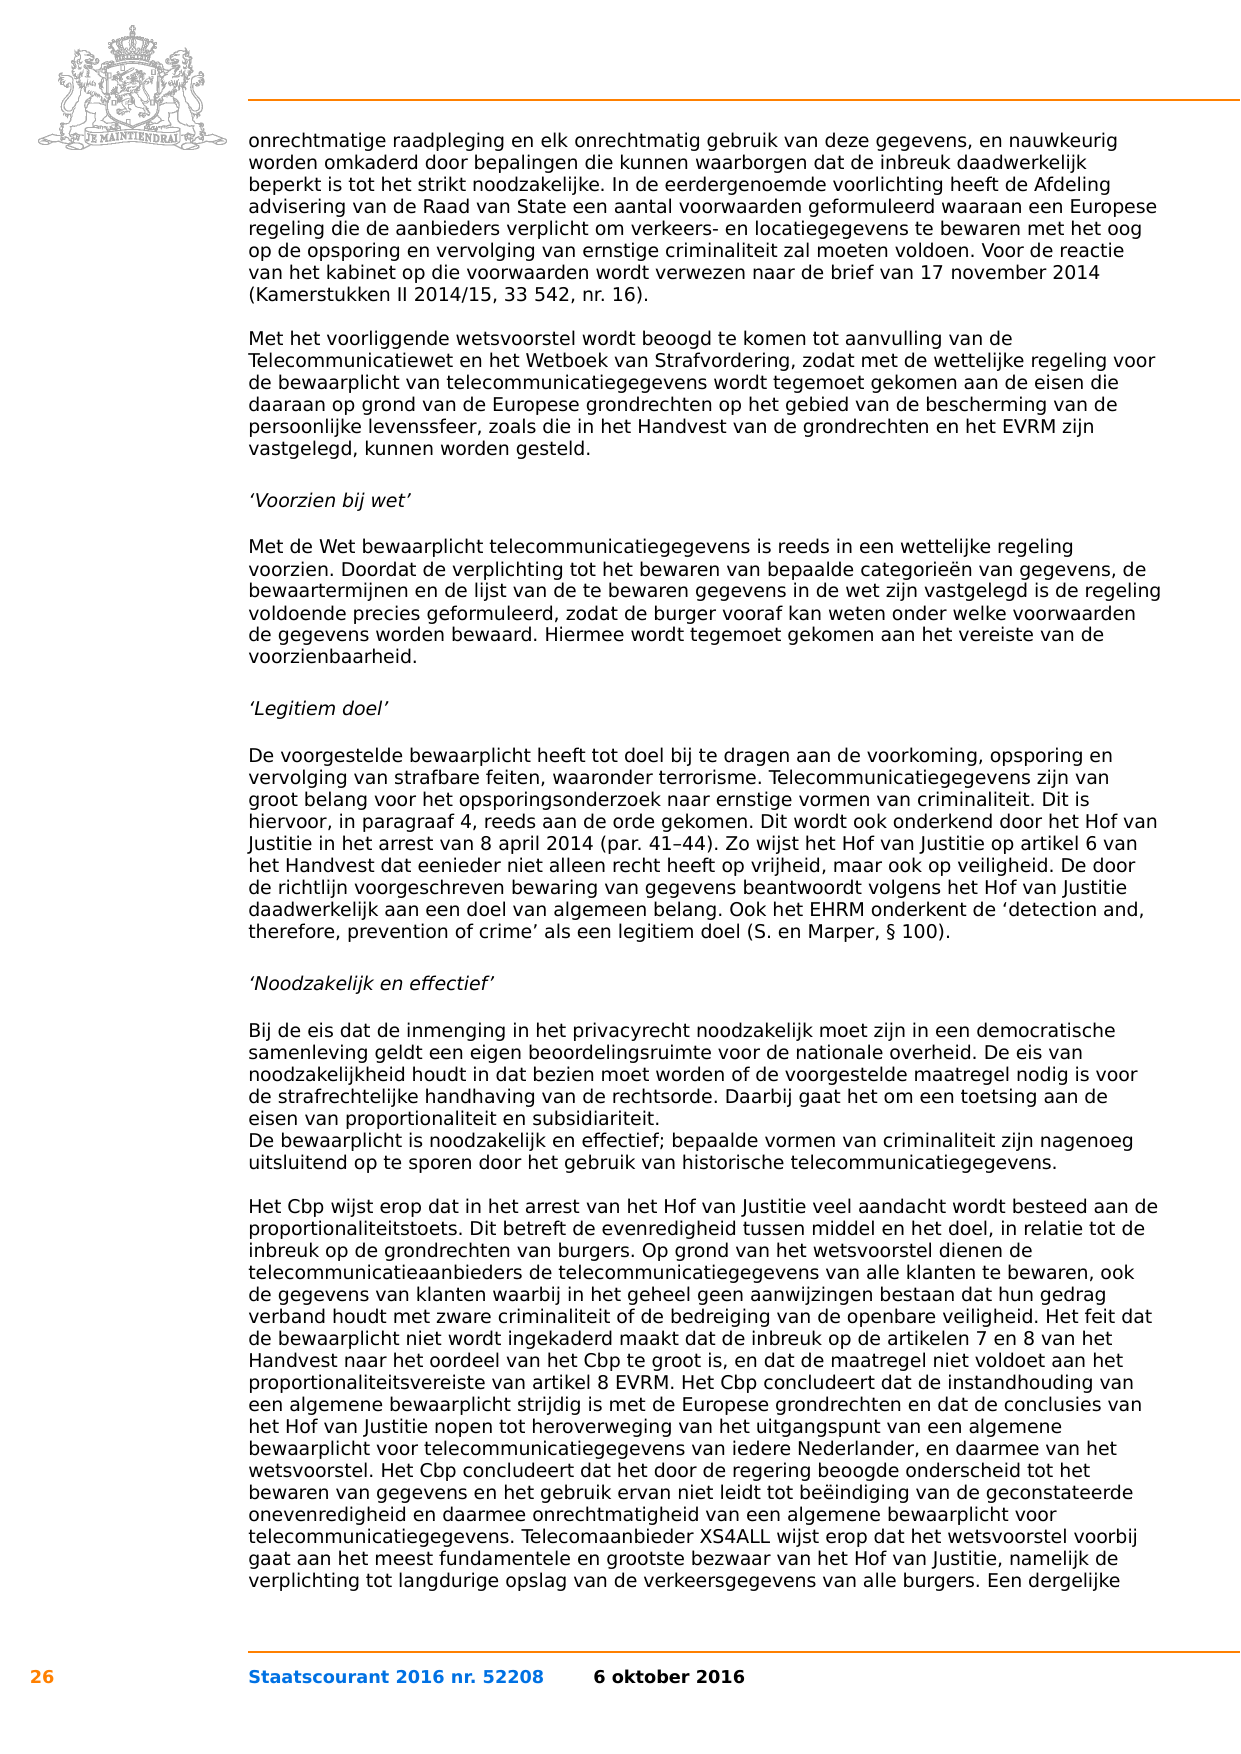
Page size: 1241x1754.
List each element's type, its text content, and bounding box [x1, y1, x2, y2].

text De voorgestelde bewaarplicht heeft tot doel bij te dragen aan de voorkoming, opsporing en vervolging van strafbare feiten, waaronder terrorisme. Telecommunicatiegegevens zijn van groot belang voor het opsporingsonderzoek naar ernstige vormen van criminaliteit. Dit is hiervoor, in paragraaf 4, reeds aan de orde gekomen. Dit wordt ook onderkend door het Hof van Justitie in het arrest van 8 april 2014 (par. 41–44). Zo wijst het Hof van Justitie op artikel 6 van het Handvest dat eenieder niet alleen recht heeft op vrijheid, maar ook op veiligheid. De door de richtlijn voorgeschreven bewaring van gegevens beantwoordt volgens het Hof van Justitie daadwerkelijk aan een doel van algemeen belang. Ook het EHRM onderkent de ‘detection and, therefore, prevention of crime’ als een legitiem doel (S. en Marper, § 100). [248, 745, 1163, 943]
text De bewaarplicht is noodzakelijk en effectief; bepaalde vormen van criminaliteit zijn nagenoeg uitsluitend op te sporen door het gebruik van historische telecommunicatiegegevens. [248, 1130, 1163, 1174]
text Bij de eis dat de inmenging in het privacyrecht noodzakelijk moet zijn in een democratische samenleving geldt een eigen beoordelingsruimte voor de nationale overheid. De eis van noodzakelijkheid houdt in dat bezien moet worden of de voorgestelde maatregel nodig is voor de strafrechtelijke handhaving van de rechtsorde. Daarbij gaat het om een toetsing aan de eisen van proportionaliteit en subsidiariteit. [248, 1020, 1163, 1130]
text Het Cbp wijst erop dat in het arrest van het Hof van Justitie veel aandacht wordt besteed aan de proportionaliteitstoets. Dit betreft de evenredigheid tussen middel en het doel, in relatie tot de inbreuk op de grondrechten van burgers. Op grond van het wetsvoorstel dienen de telecommunicatieaanbieders de telecommunicatiegegevens van alle klanten te bewaren, ook de gegevens van klanten waarbij in het geheel geen aanwijzingen bestaan dat hun gedrag verband houdt met zware criminaliteit of de bedreiging van de openbare veiligheid. Het feit dat de bewaarplicht niet wordt ingekaderd maakt dat de inbreuk op de artikelen 7 en 8 van het Handvest naar het oordeel van het Cbp te groot is, en dat de maatregel niet voldoet aan het proportionaliteitsvereiste van artikel 8 EVRM. Het Cbp concludeert dat de instandhouding van een algemene bewaarplicht strijdig is met de Europese grondrechten en dat de conclusies van het Hof van Justitie nopen tot heroverweging van het uitgangspunt van een algemene bewaarplicht voor telecommunicatiegegevens van iedere Nederlander, en daarmee van het wetsvoorstel. Het Cbp concludeert dat het door de regering beoogde onderscheid tot het bewaren van gegevens en het gebruik ervan niet leidt tot beëindiging van de geconstateerde onevenredigheid en daarmee onrechtmatigheid van een algemene bewaarplicht voor telecommunicatiegegevens. Telecomaanbieder XS4ALL wijst erop dat het wetsvoorstel voorbij gaat aan het meest fundamentele en grootste bezwaar van het Hof van Justitie, namelijk de verplichting tot langdurige opslag van de verkeersgegevens van alle burgers. Een dergelijke [248, 1196, 1163, 1591]
subtitle ‘Voorzien bij wet’ [248, 489, 1163, 511]
text onrechtmatige raadpleging en elk onrechtmatig gebruik van deze gegevens, en nauwkeurig worden omkaderd door bepalingen die kunnen waarborgen dat de inbreuk daadwerkelijk beperkt is tot het strikt noodzakelijke. In de eerdergenoemde voorlichting heeft de Afdeling advisering van de Raad van State een aantal voorwaarden geformuleerd waaraan een Europese regeling die de aanbieders verplicht om verkeers- en locatiegegevens te bewaren met het oog op de opsporing en vervolging van ernstige criminaliteit zal moeten voldoen. Voor de reactie van het kabinet op die voorwaarden wordt verwezen naar de brief van 17 november 2014 (Kamerstukken II 2014/15, 33 542, nr. 16). [248, 130, 1163, 306]
text Met het voorliggende wetsvoorstel wordt beoogd te komen tot aanvulling van de Telecommunicatiewet en het Wetboek van Strafvordering, zodat met de wettelijke regeling voor de bewaarplicht van telecommunicatiegegevens wordt tegemoet gekomen aan de eisen die daaraan op grond van de Europese grondrechten op het gebied van de bescherming van de persoonlijke levenssfeer, zoals die in het Handvest van de grondrechten en het EVRM zijn vastgelegd, kunnen worden gesteld. [248, 328, 1163, 459]
picture [38, 25, 227, 150]
subtitle ‘Noodzakelijk en effectief’ [248, 973, 1163, 995]
subtitle ‘Legitiem doel’ [248, 698, 1163, 720]
text Met de Wet bewaarplicht telecommunicatiegegevens is reeds in een wettelijke regeling voorzien. Doordat de verplichting tot het bewaren van bepaalde categorieën van gegevens, de bewaartermijnen en de lijst van de te bewaren gegevens in de wet zijn vastgelegd is de regeling voldoende precies geformuleerd, zodat de burger vooraf kan weten onder welke voorwaarden de gegevens worden bewaard. Hiermee wordt tegemoet gekomen aan het vereiste van de voorzienbaarheid. [248, 536, 1163, 668]
